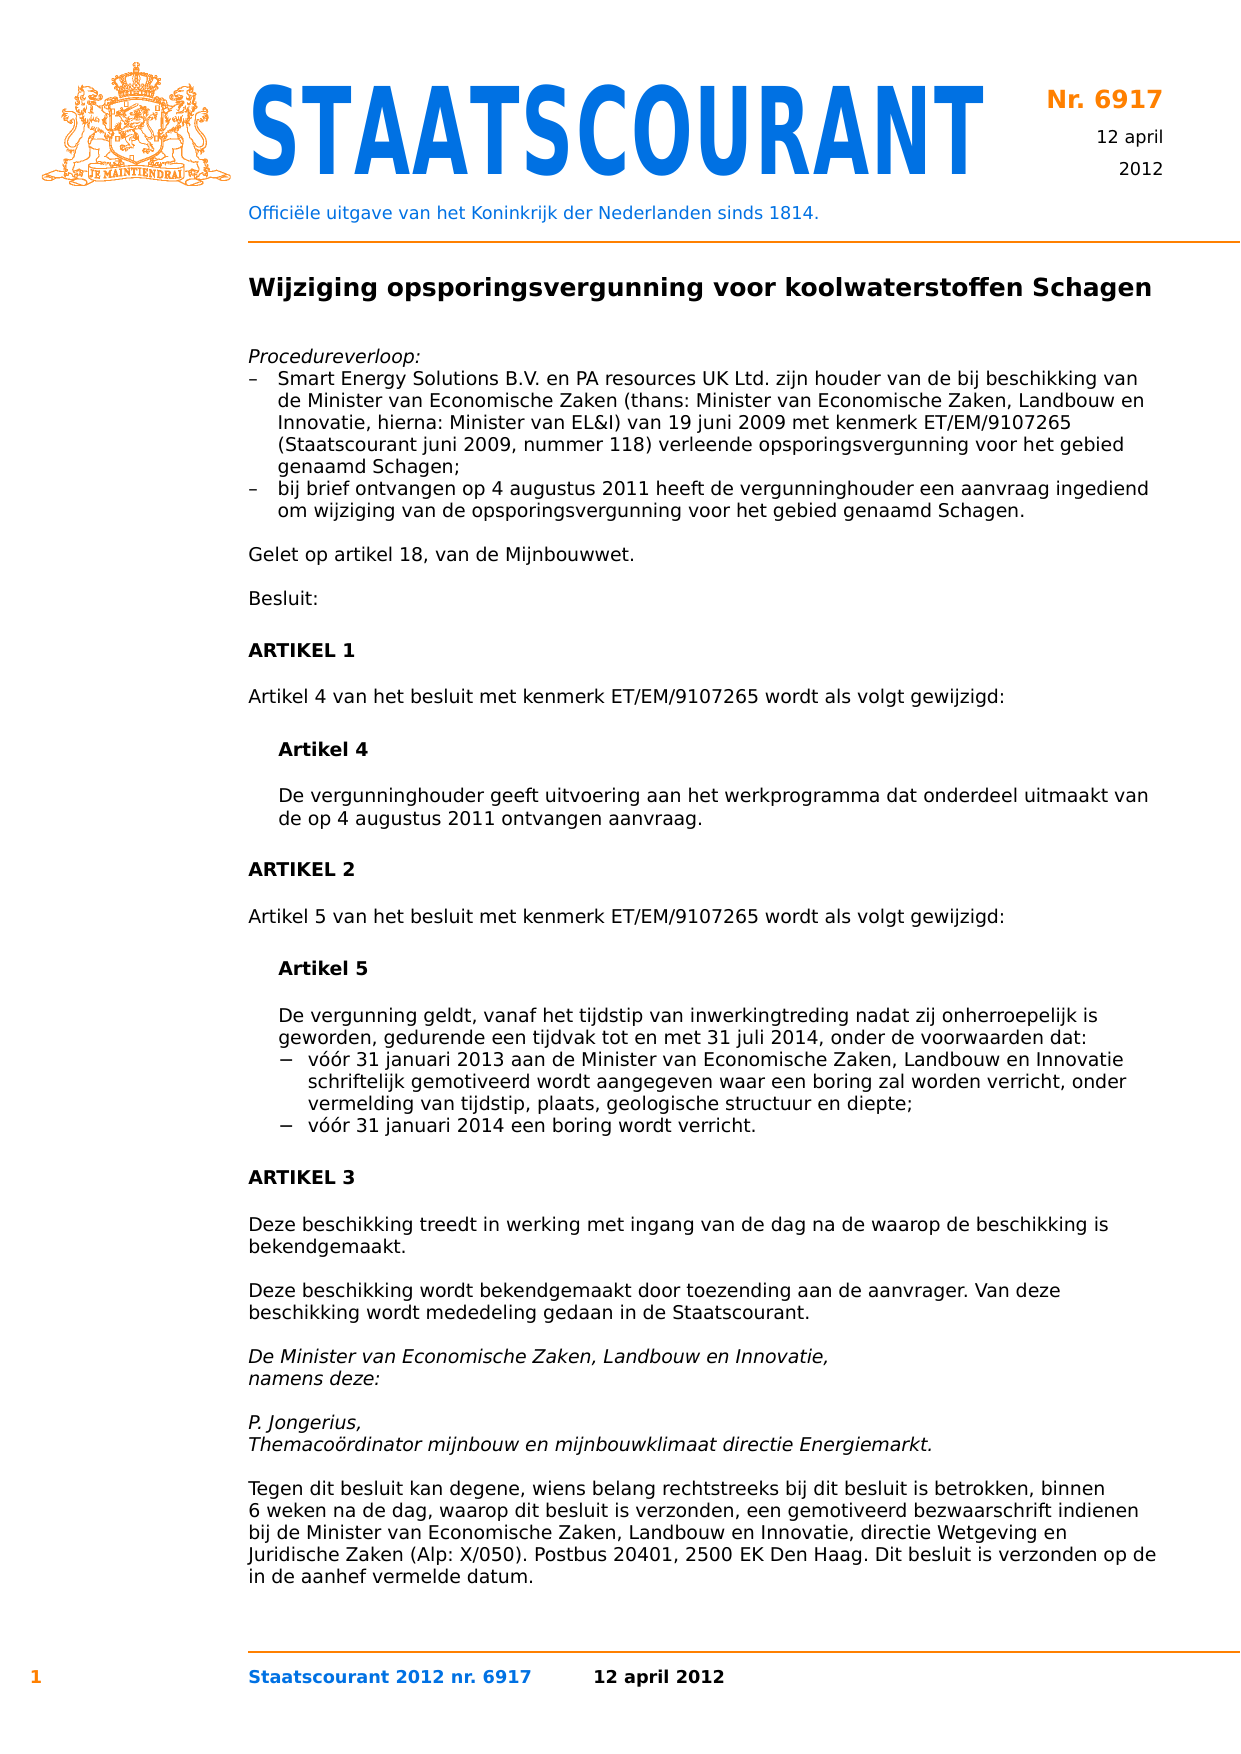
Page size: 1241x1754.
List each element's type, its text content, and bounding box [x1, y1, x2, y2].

text De Minister van Economische Zaken, Landbouw en Innovatie, namens deze: P. Jongerius, Themacoördinator mijnbouw en mijnbouwklimaat directie Energiemarkt. [248, 1346, 1163, 1456]
text De vergunninghouder geeft uitvoering aan het werkprogramma dat onderdeel uitmaakt van de op 4 augustus 2011 ontvangen aanvraag. [278, 785, 1163, 829]
text − vóór 31 januari 2013 aan de Minister van Economische Zaken, Landbouw en Innovatie schriftelijk gemotiveerd wordt aangegeven waar een boring zal worden verricht, onder vermelding van tijdstip, plaats, geologische structuur en diepte; [278, 1049, 1163, 1115]
text Artikel 4 van het besluit met kenmerk ET/EM/9107265 wordt als volgt gewijzigd: [248, 686, 1163, 708]
text – Smart Energy Solutions B.V. en PA resources UK Ltd. zijn houder van de bij beschikking van de Minister van Economische Zaken (thans: Minister van Economische Zaken, Landbouw en Innovatie, hierna: Minister van EL&I) van 19 juni 2009 met kenmerk ET/EM/9107265 (Staatscourant juni 2009, nummer 118) verleende opsporingsvergunning voor het gebied genaamd Schagen; [248, 368, 1163, 478]
table_cell Officiële uitgave van het Koninkrijk der Nederlanden sinds 1814. [248, 203, 1240, 241]
subtitle Artikel 4 [278, 738, 1163, 760]
text De vergunning geldt, vanaf het tijdstip van inwerkingtreding nadat zij onherroepelijk is geworden, gedurende een tijdvak tot en met 31 juli 2014, onder de voorwaarden dat: [278, 1005, 1163, 1049]
subtitle ARTIKEL 1 [248, 639, 1163, 661]
text Deze beschikking treedt in werking met ingang van de dag na de waarop de beschikking is bekendgemaakt. [248, 1214, 1163, 1258]
table_cell 2012 [998, 153, 1240, 203]
text Besluit: [248, 587, 1163, 609]
subtitle ARTIKEL 2 [248, 859, 1163, 881]
picture [41, 62, 231, 186]
subtitle Procedureverloop: [248, 346, 1163, 368]
subtitle Artikel 5 [278, 958, 1163, 980]
text − vóór 31 januari 2014 een boring wordt verricht. [278, 1115, 1163, 1137]
table_header Nr. 6917 [998, 62, 1240, 121]
text Gelet op artikel 18, van de Mijnbouwwet. [248, 544, 1163, 566]
table_header STAATSCOURANT [248, 62, 998, 203]
text Artikel 5 van het besluit met kenmerk ET/EM/9107265 wordt als volgt gewijzigd: [248, 906, 1163, 928]
text – bij brief ontvangen op 4 augustus 2011 heeft de vergunninghouder een aanvraag ingediend om wijziging van de opsporingsvergunning voor het gebied genaamd Schagen. [248, 478, 1163, 522]
table_cell 12 april [998, 121, 1240, 153]
subtitle ARTIKEL 3 [248, 1167, 1163, 1189]
text Deze beschikking wordt bekendgemaakt door toezending aan de aanvrager. Van deze beschikking wordt mededeling gedaan in de Staatscourant. [248, 1280, 1163, 1324]
subtitle Wijziging opsporingsvergunning voor koolwaterstoffen Schagen [248, 273, 1163, 302]
text Tegen dit besluit kan degene, wiens belang rechtstreeks bij dit besluit is betrokken, binnen 6 weken na de dag, waarop dit besluit is verzonden, een gemotiveerd bezwaarschrift indienen bij de Minister van Economische Zaken, Landbouw en Innovatie, directie Wetgeving en Juridische Zaken (Alp: X/050). Postbus 20401, 2500 EK Den Haag. Dit besluit is verzonden op de in de aanhef vermelde datum. [248, 1478, 1163, 1587]
table_header [25, 62, 248, 241]
